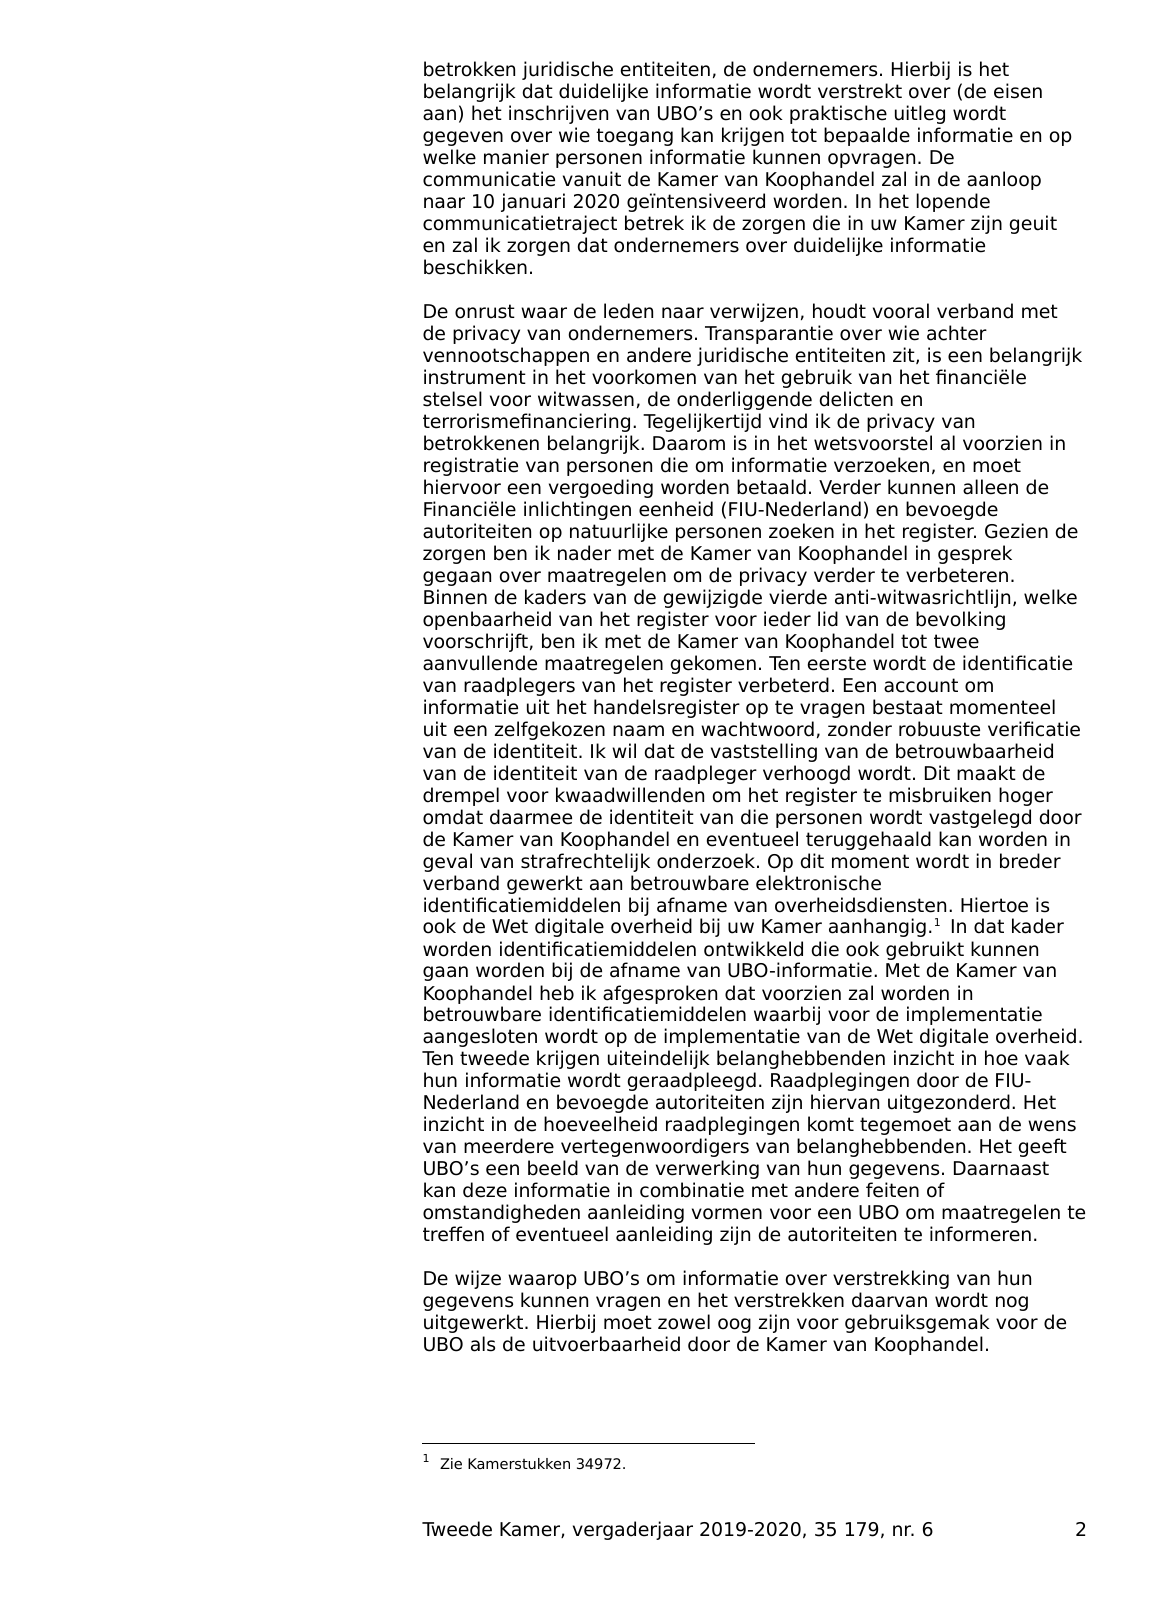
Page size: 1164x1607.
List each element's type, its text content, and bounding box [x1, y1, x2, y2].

text De wijze waarop UBO’s om informatie over verstrekking van hun gegevens kunnen vragen en het verstrekken daarvan wordt nog uitgewerkt. Hierbij moet zowel oog zijn voor gebruiksgemak voor de UBO als de uitvoerbaarheid door de Kamer van Koophandel. [422, 1268, 1087, 1356]
text betrokken juridische entiteiten, de ondernemers. Hierbij is het belangrijk dat duidelijke informatie wordt verstrekt over (de eisen aan) het inschrijven van UBO’s en ook praktische uitleg wordt gegeven over wie toegang kan krijgen tot bepaalde informatie en op welke manier personen informatie kunnen opvragen. De communicatie vanuit de Kamer van Koophandel zal in de aanloop naar 10 januari 2020 geïntensiveerd worden. In het lopende communicatietraject betrek ik de zorgen die in uw Kamer zijn geuit en zal ik zorgen dat ondernemers over duidelijke informatie beschikken. [422, 59, 1087, 279]
text Zie Kamerstukken 34972. [422, 1452, 1087, 1474]
text De onrust waar de leden naar verwijzen, houdt vooral verband met de privacy van ondernemers. Transparantie over wie achter vennootschappen en andere juridische entiteiten zit, is een belangrijk instrument in het voorkomen van het gebruik van het financiële stelsel voor witwassen, de onderliggende delicten en terrorismefinanciering. Tegelijkertijd vind ik de privacy van betrokkenen belangrijk. Daarom is in het wetsvoorstel al voorzien in registratie van personen die om informatie verzoeken, en moet hiervoor een vergoeding worden betaald. Verder kunnen alleen de Financiële inlichtingen eenheid (FIU-Nederland) en bevoegde autoriteiten op natuurlijke personen zoeken in het register. Gezien de zorgen ben ik nader met de Kamer van Koophandel in gesprek gegaan over maatregelen om de privacy verder te verbeteren. Binnen de kaders van de gewijzigde vierde anti-witwasrichtlijn, welke openbaarheid van het register voor ieder lid van de bevolking voorschrijft, ben ik met de Kamer van Koophandel tot twee aanvullende maatregelen gekomen. Ten eerste wordt de identificatie van raadplegers van het register verbeterd. Een account om informatie uit het handelsregister op te vragen bestaat momenteel uit een zelfgekozen naam en wachtwoord, zonder robuuste verificatie van de identiteit. Ik wil dat de vaststelling van de betrouwbaarheid van de identiteit van de raadpleger verhoogd wordt. Dit maakt de drempel voor kwaadwillenden om het register te misbruiken hoger omdat daarmee de identiteit van die personen wordt vastgelegd door de Kamer van Koophandel en eventueel teruggehaald kan worden in geval van strafrechtelijk onderzoek. Op dit moment wordt in breder verband gewerkt aan betrouwbare elektronische identificatiemiddelen bij afname van overheidsdiensten. Hiertoe is ook de Wet digitale overheid bij uw Kamer aanhangig. In dat kader worden identificatiemiddelen ontwikkeld die ook gebruikt kunnen gaan worden bij de afname van UBO-informatie. Met de Kamer van Koophandel heb ik afgesproken dat voorzien zal worden in betrouwbare identificatiemiddelen waarbij voor de implementatie aangesloten wordt op de implementatie van de Wet digitale overheid. Ten tweede krijgen uiteindelijk belanghebbenden inzicht in hoe vaak hun informatie wordt geraadpleegd. Raadplegingen door de FIU-Nederland en bevoegde autoriteiten zijn hiervan uitgezonderd. Het inzicht in de hoeveelheid raadplegingen komt tegemoet aan de wens van meerdere vertegenwoordigers van belanghebbenden. Het geeft UBO’s een beeld van de verwerking van hun gegevens. Daarnaast kan deze informatie in combinatie met andere feiten of omstandigheden aanleiding vormen voor een UBO om maatregelen te treffen of eventueel aanleiding zijn de autoriteiten te informeren. [422, 301, 1087, 1246]
